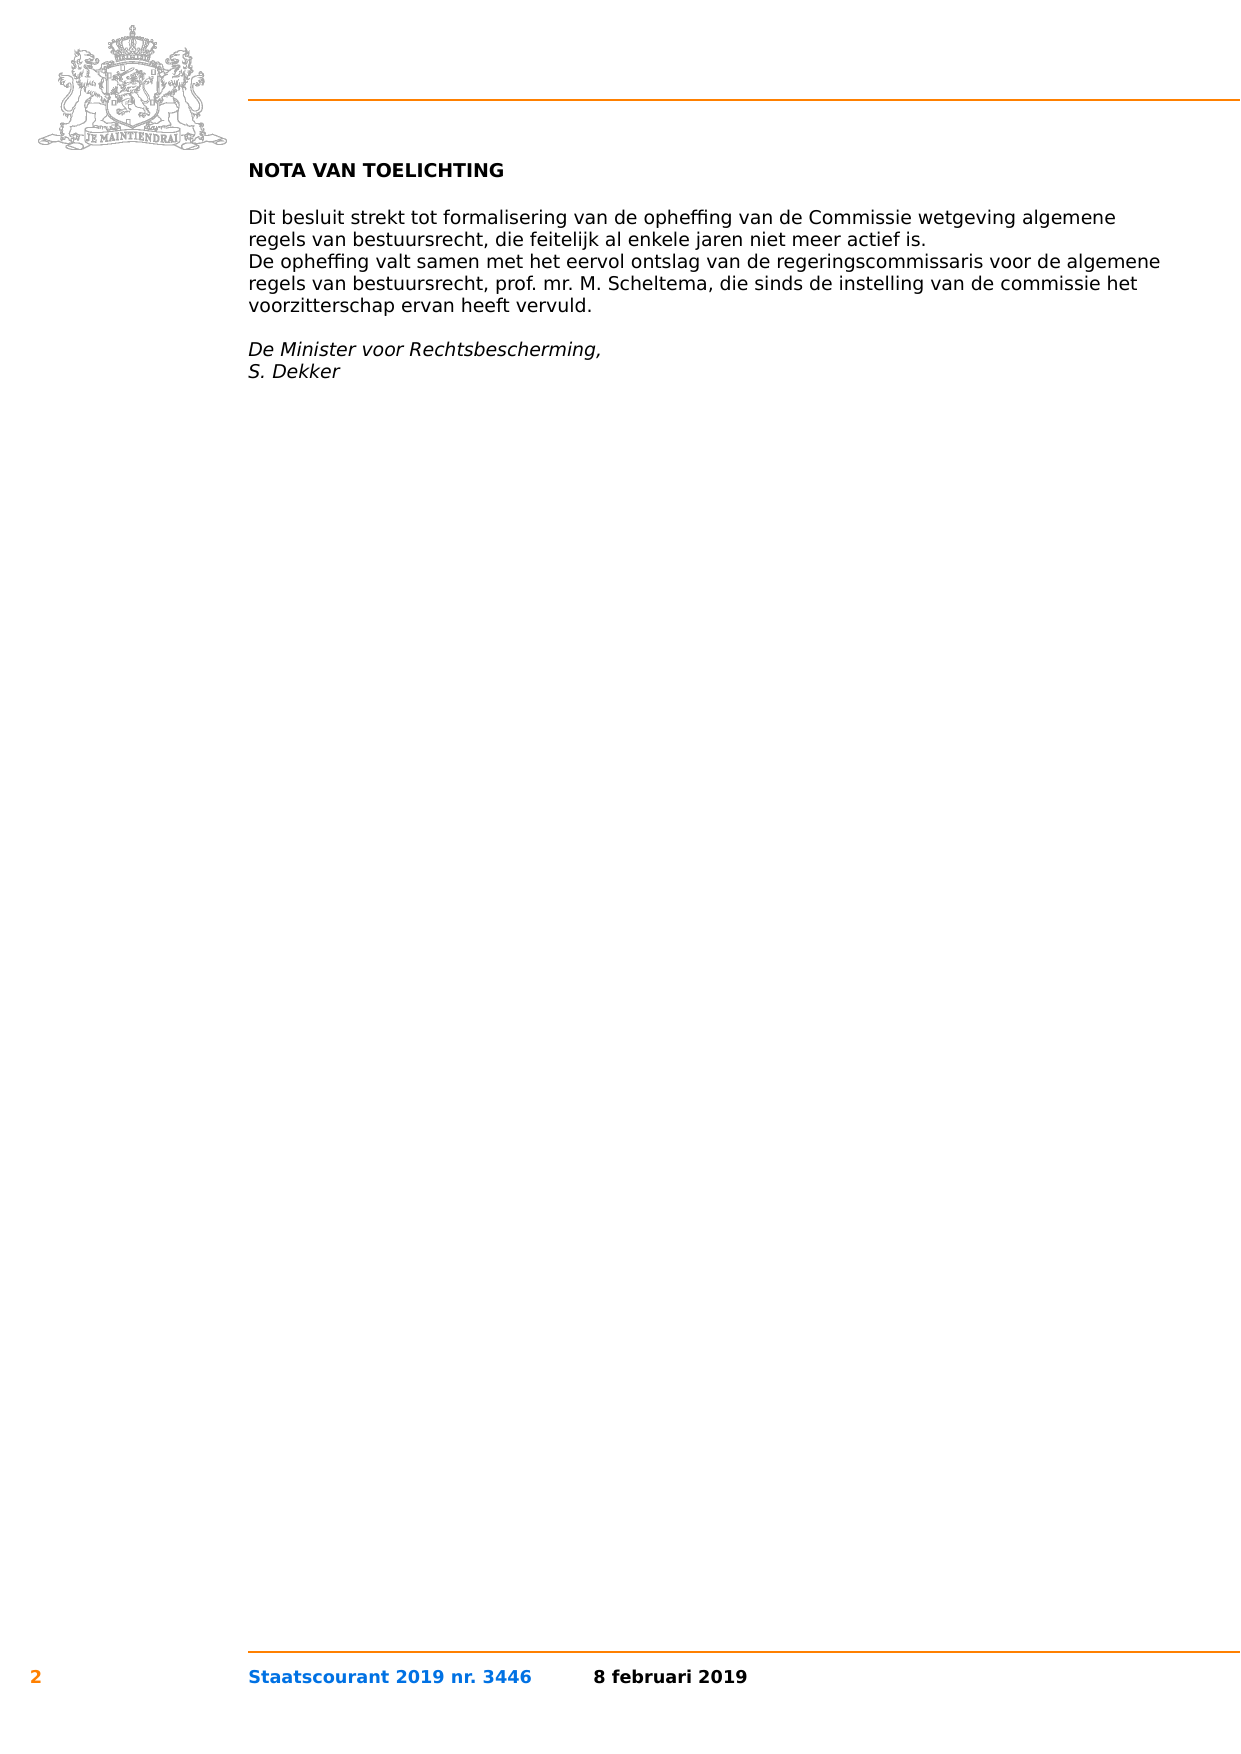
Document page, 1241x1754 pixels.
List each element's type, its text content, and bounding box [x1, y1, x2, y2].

text De Minister voor Rechtsbescherming, S. Dekker [248, 339, 1163, 383]
picture [38, 25, 227, 150]
subtitle NOTA VAN TOELICHTING [248, 160, 1163, 182]
text Dit besluit strekt tot formalisering van de opheffing van de Commissie wetgeving algemene regels van bestuursrecht, die feitelijk al enkele jaren niet meer actief is. [248, 207, 1163, 251]
text De opheffing valt samen met het eervol ontslag van de regeringscommissaris voor de algemene regels van bestuursrecht, prof. mr. M. Scheltema, die sinds de instelling van de commissie het voorzitterschap ervan heeft vervuld. [248, 251, 1163, 317]
